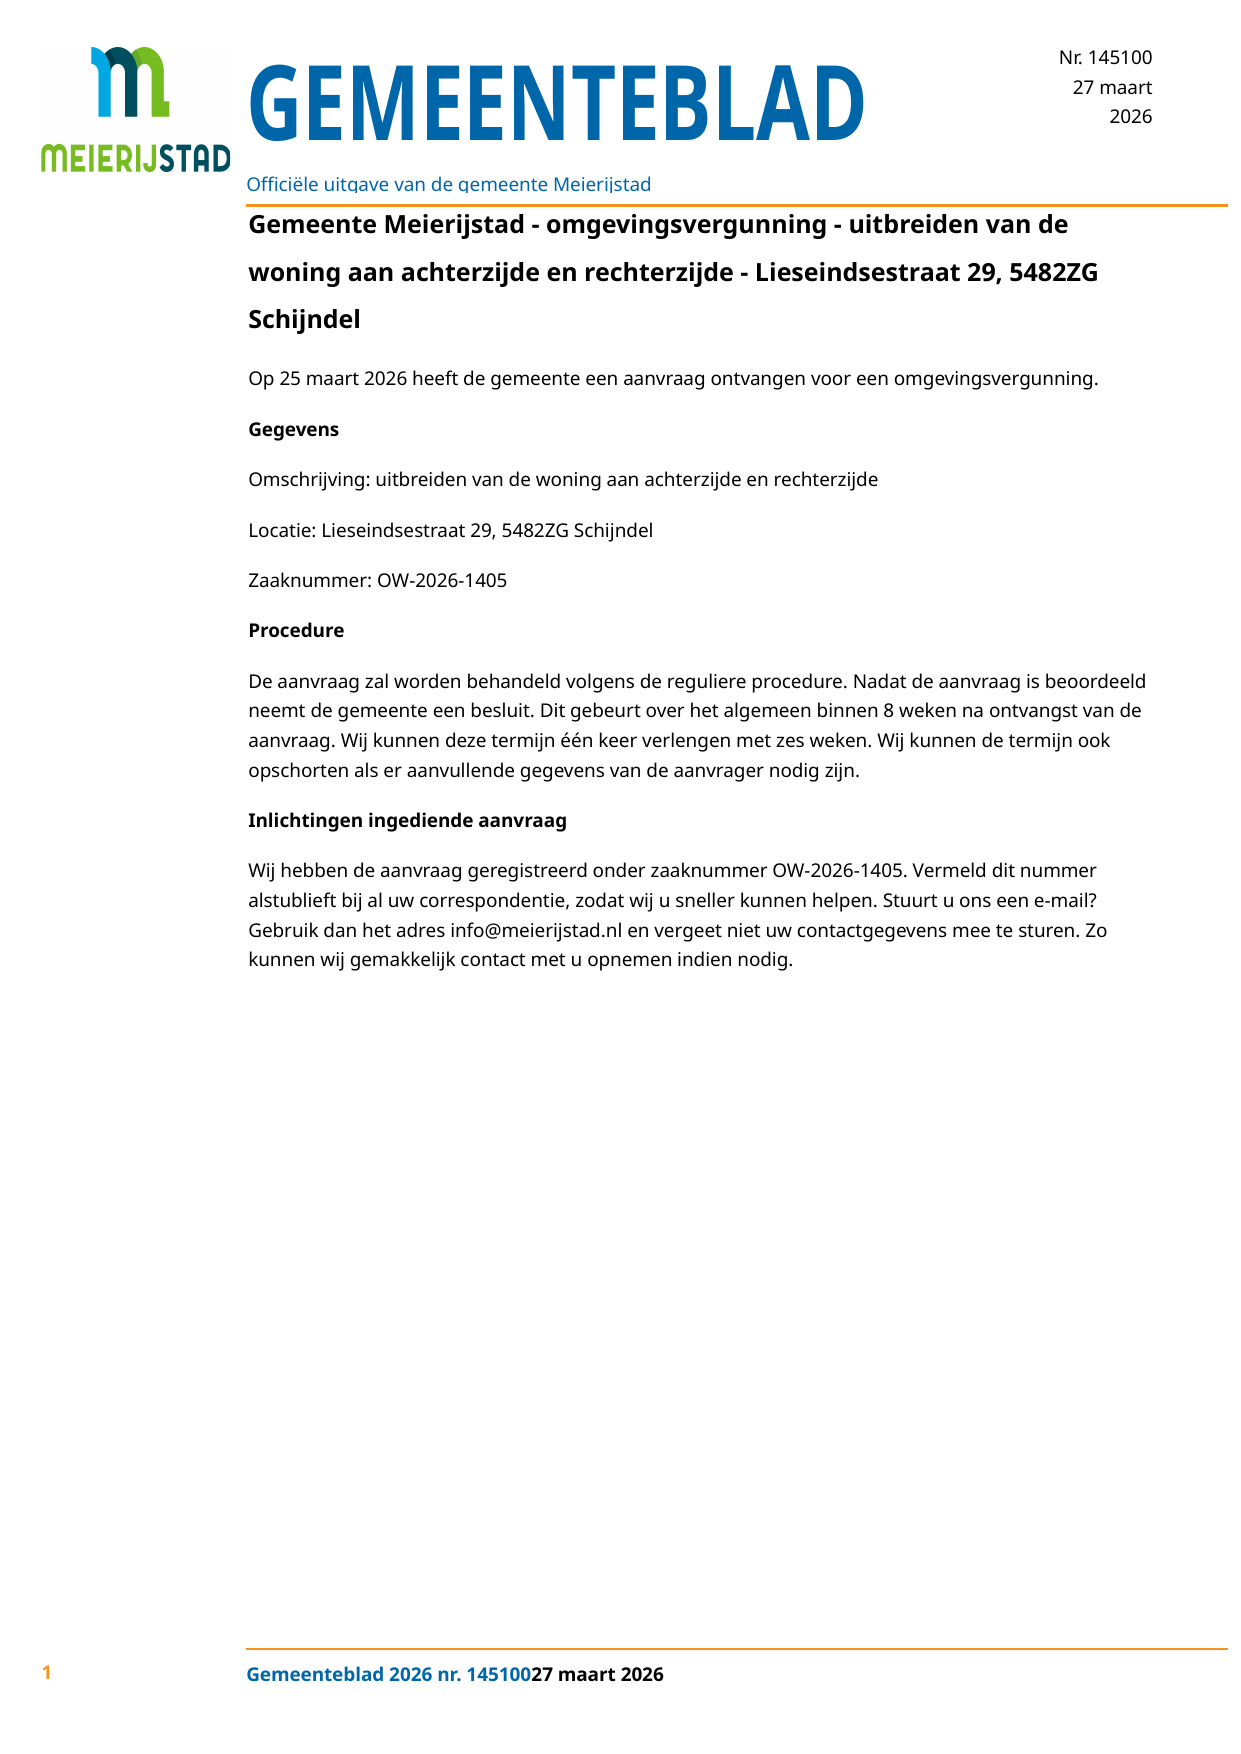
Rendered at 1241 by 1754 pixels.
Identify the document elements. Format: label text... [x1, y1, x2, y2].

text Gemeente Meierijstad - omgevingsvergunning - uitbreiden van de woning aan achterzijde en rechterzijde - Lieseindsestraat 29, 5482ZG Schijndel [248, 207, 1152, 336]
text Zaaknummer: OW-2026-1405 [248, 567, 1152, 593]
text Inlichtingen ingediende aanvraag [248, 807, 1152, 833]
text Locatie: Lieseindsestraat 29, 5482ZG Schijndel [248, 517, 1152, 542]
text Omschrijving: uitbreiden van de woning aan achterzijde en rechterzijde [248, 466, 1152, 492]
text Gegevens [248, 416, 1152, 442]
text Wij hebben de aanvraag geregistreerd onder zaaknummer OW-2026-1405. Vermeld dit nummer alstublieft bij al uw correspondentie, zodat wij u sneller kunnen helpen. Stuurt u ons een e-mail? Gebruik dan het adres info@meierijstad.nl en vergeet niet uw contactgegevens mee te sturen. Zo kunnen wij gemakkelijk contact met u opnemen indien nodig. [248, 858, 1152, 972]
picture [41, 47, 231, 172]
text Procedure [248, 618, 1152, 643]
text De aanvraag zal worden behandeld volgens de reguliere procedure. Nadat de aanvraag is beoordeeld neemt de gemeente een besluit. Dit gebeurt over het algemeen binnen 8 weken na ontvangst van de aanvraag. Wij kunnen deze termijn één keer verlengen met zes weken. Wij kunnen de termijn ook opschorten als er aanvullende gegevens van de aanvrager nodig zijn. [248, 668, 1152, 782]
text Op 25 maart 2026 heeft de gemeente een aanvraag ontvangen voor een omgevingsvergunning. [248, 366, 1152, 391]
